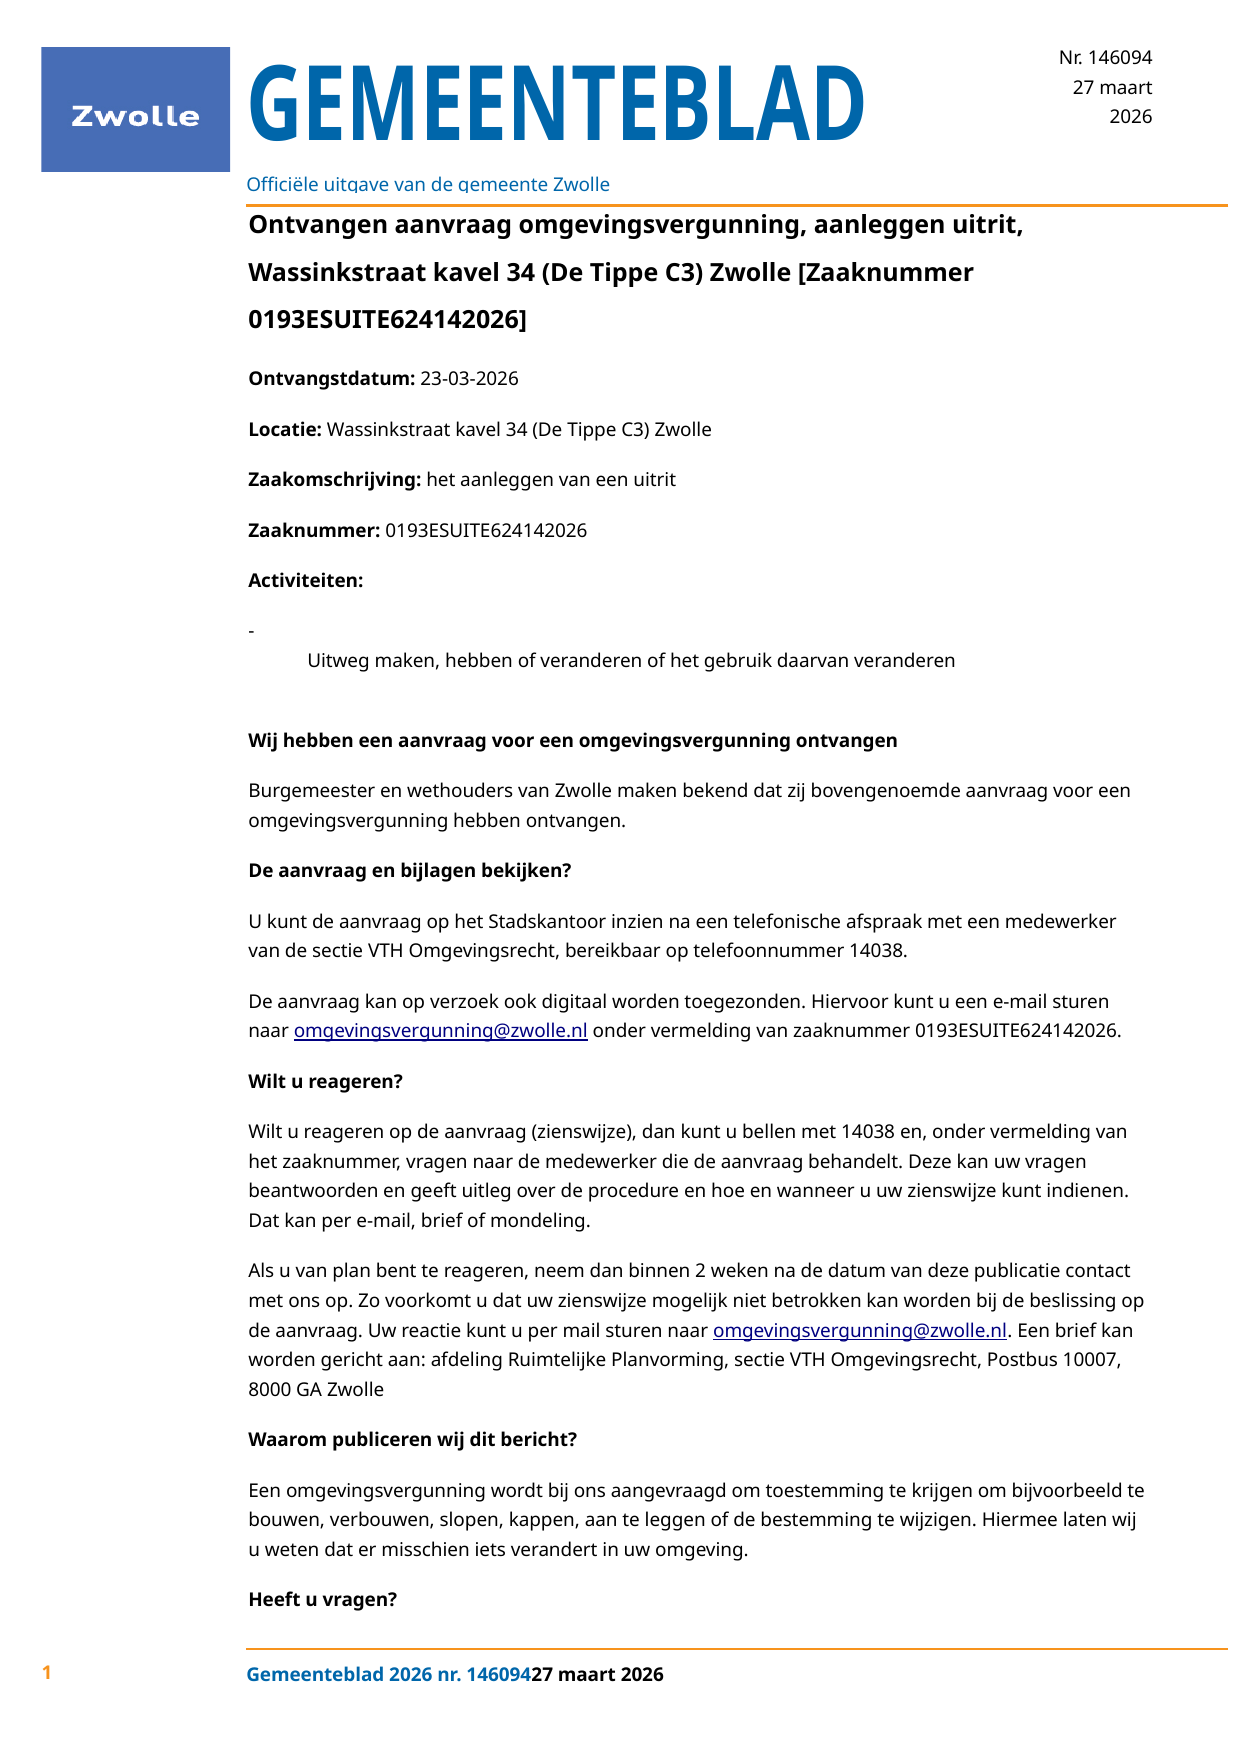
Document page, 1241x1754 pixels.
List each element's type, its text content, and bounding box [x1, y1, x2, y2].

text Als u van plan bent te reageren, neem dan binnen 2 weken na de datum van deze publicatie contact met ons op. Zo voorkomt u dat uw zienswijze mogelijk niet betrokken kan worden bij de beslissing op de aanvraag. Uw reactie kunt u per mail sturen naar omgevingsvergunning@zwolle.nl. Een brief kan worden gericht aan: afdeling Ruimtelijke Planvorming, sectie VTH Omgevingsrecht, Postbus 10007, 8000 GA Zwolle [248, 1258, 1152, 1402]
text Wij hebben een aanvraag voor een omgevingsvergunning ontvangen [248, 727, 1152, 753]
text Wilt u reageren? [248, 1068, 1152, 1094]
text U kunt de aanvraag op het Stadskantoor inzien na een telefonische afspraak met een medewerker van de sectie VTH Omgevingsrecht, bereikbaar op telefoonnummer 14038. [248, 908, 1152, 963]
text Zaaknummer: 0193ESUITE624142026 [248, 517, 1152, 542]
text Locatie: Wassinkstraat kavel 34 (De Tippe C3) Zwolle [248, 416, 1152, 442]
text Een omgevingsvergunning wordt bij ons aangevraagd om toestemming te krijgen om bijvoorbeeld te bouwen, verbouwen, slopen, kappen, aan te leggen of de bestemming te wijzigen. Hiermee laten wij u weten dat er misschien iets verandert in uw omgeving. [248, 1477, 1152, 1562]
text De aanvraag kan op verzoek ook digitaal worden toegezonden. Hiervoor kunt u een e-mail sturen naar omgevingsvergunning@zwolle.nl onder vermelding van zaaknummer 0193ESUITE624142026. [248, 988, 1152, 1043]
text Activiteiten: [248, 567, 1152, 593]
text Ontvangstdatum: 23-03-2026 [248, 366, 1152, 391]
text Ontvangen aanvraag omgevingsvergunning, aanleggen uitrit, Wassinkstraat kavel 34 (De Tippe C3) Zwolle [Zaaknummer 0193ESUITE624142026] [248, 207, 1152, 336]
text Zaakomschrijving: het aanleggen van een uitrit [248, 466, 1152, 492]
list Uitweg maken, hebben of veranderen of het gebruik daarvan veranderen [248, 647, 1152, 673]
text Heeft u vragen? [248, 1586, 1152, 1612]
text Waarom publiceren wij dit bericht? [248, 1426, 1152, 1452]
text Burgemeester en wethouders van Zwolle maken bekend dat zij bovengenoemde aanvraag voor een omgevingsvergunning hebben ontvangen. [248, 778, 1152, 833]
text Wilt u reageren op de aanvraag (zienswijze), dan kunt u bellen met 14038 en, onder vermelding van het zaaknummer, vragen naar de medewerker die de aanvraag behandelt. Deze kan uw vragen beantwoorden en geeft uitleg over de procedure en hoe en wanneer u uw zienswijze kunt indienen. Dat kan per e-mail, brief of mondeling. [248, 1118, 1152, 1233]
picture [41, 47, 231, 172]
text De aanvraag en bijlagen bekijken? [248, 858, 1152, 883]
